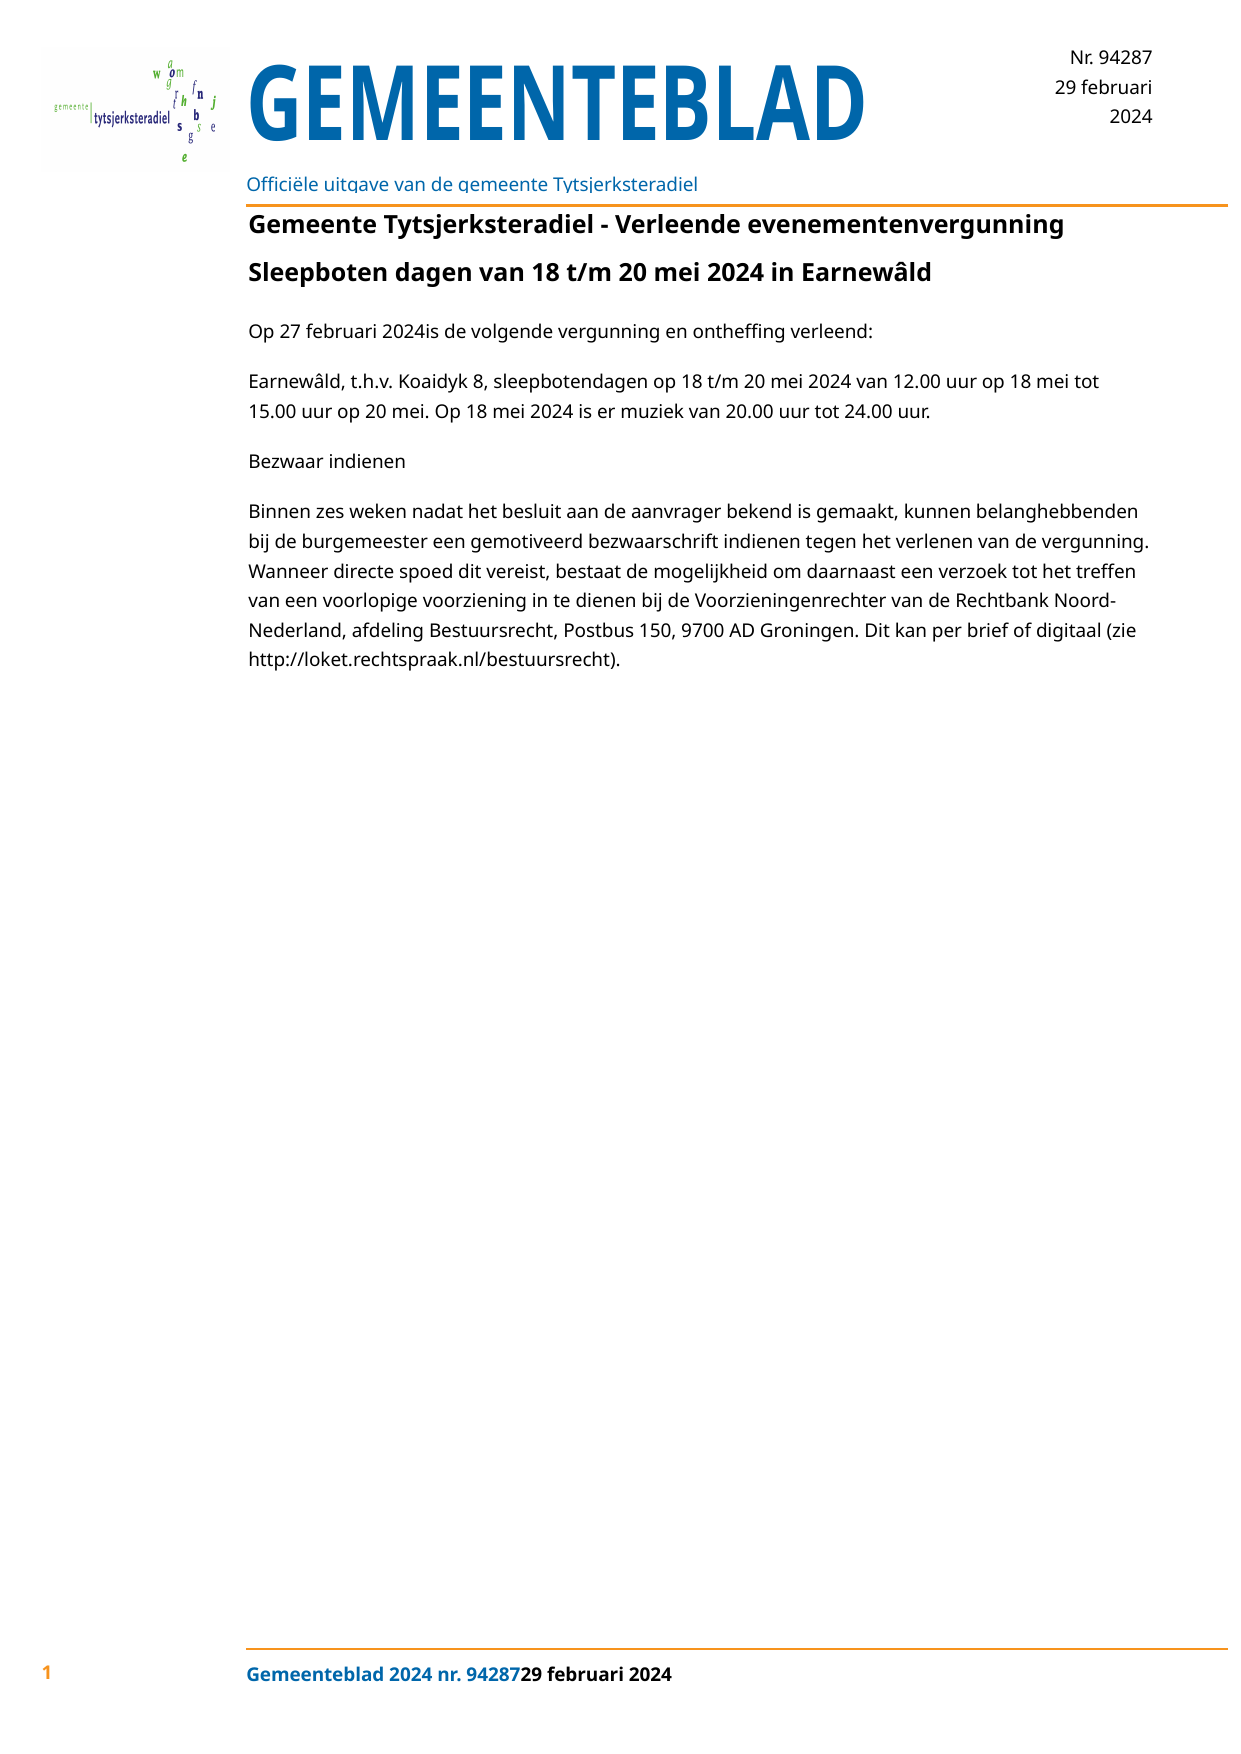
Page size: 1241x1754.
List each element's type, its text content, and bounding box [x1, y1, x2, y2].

text Earnewâld, t.h.v. Koaidyk 8, sleepbotendagen op 18 t/m 20 mei 2024 van 12.00 uur op 18 mei tot 15.00 uur op 20 mei. Op 18 mei 2024 is er muziek van 20.00 uur tot 24.00 uur. [248, 368, 1152, 424]
text Op 27 februari 2024is de volgende vergunning en ontheffing verleend: [248, 318, 1152, 344]
text Binnen zes weken nadat het besluit aan de aanvrager bekend is gemaakt, kunnen belanghebbenden bij de burgemeester een gemotiveerd bezwaarschrift indienen tegen het verlenen van de vergunning. Wanneer directe spoed dit vereist, bestaat de mogelijkheid om daarnaast een verzoek tot het treffen van een voorlopige voorziening in te dienen bij de Voorzieningenrechter van de Rechtbank Noord-Nederland, afdeling Bestuursrecht, Postbus 150, 9700 AD Groningen. Dit kan per brief of digitaal (zie http://loket.rechtspraak.nl/bestuursrecht). [248, 499, 1152, 672]
text Gemeente Tytsjerksteradiel - Verleende evenementenvergunning Sleepboten dagen van 18 t/m 20 mei 2024 in Earnewâld [248, 207, 1152, 288]
picture [41, 47, 231, 172]
text Bezwaar indienen [248, 448, 1152, 474]
